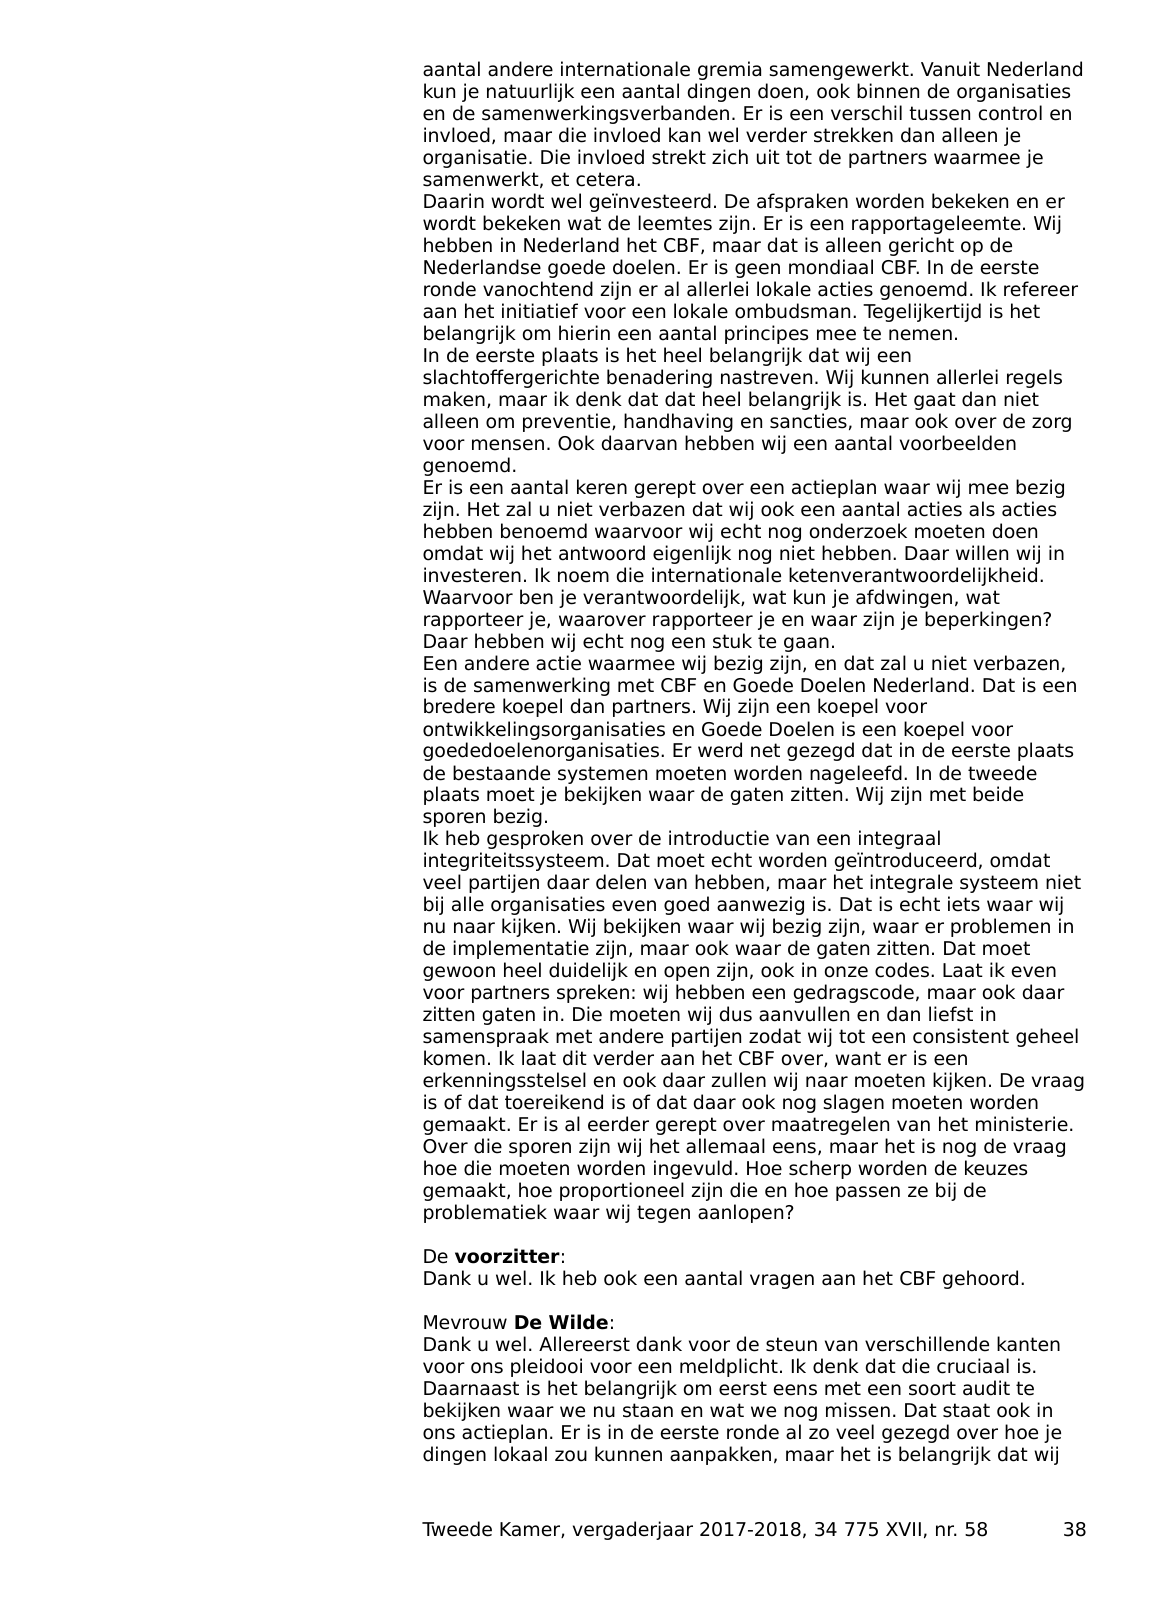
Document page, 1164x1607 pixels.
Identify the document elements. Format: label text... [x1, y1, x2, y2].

text Over die sporen zijn wij het allemaal eens, maar het is nog de vraag hoe die moeten worden ingevuld. Hoe scherp worden de keuzes gemaakt, hoe proportioneel zijn die en hoe passen ze bij de problematiek waar wij tegen aanlopen? [422, 1136, 1087, 1224]
text De voorzitter: [422, 1246, 1087, 1268]
text Er is een aantal keren gerept over een actieplan waar wij mee bezig zijn. Het zal u niet verbazen dat wij ook een aantal acties als acties hebben benoemd waarvoor wij echt nog onderzoek moeten doen omdat wij het antwoord eigenlijk nog niet hebben. Daar willen wij in investeren. Ik noem die internationale ketenverantwoordelijkheid. Waarvoor ben je verantwoordelijk, wat kun je afdwingen, wat rapporteer je, waarover rapporteer je en waar zijn je beperkingen? Daar hebben wij echt nog een stuk te gaan. [422, 477, 1087, 652]
text Mevrouw De Wilde: [422, 1312, 1087, 1334]
text Een andere actie waarmee wij bezig zijn, en dat zal u niet verbazen, is de samenwerking met CBF en Goede Doelen Nederland. Dat is een bredere koepel dan partners. Wij zijn een koepel voor ontwikkelingsorganisaties en Goede Doelen is een koepel voor goededoelenorganisaties. Er werd net gezegd dat in de eerste plaats de bestaande systemen moeten worden nageleefd. In de tweede plaats moet je bekijken waar de gaten zitten. Wij zijn met beide sporen bezig. [422, 652, 1087, 828]
text Ik heb gesproken over de introductie van een integraal integriteitssysteem. Dat moet echt worden geïntroduceerd, omdat veel partijen daar delen van hebben, maar het integrale systeem niet bij alle organisaties even goed aanwezig is. Dat is echt iets waar wij nu naar kijken. Wij bekijken waar wij bezig zijn, waar er problemen in de implementatie zijn, maar ook waar de gaten zitten. Dat moet gewoon heel duidelijk en open zijn, ook in onze codes. Laat ik even voor partners spreken: wij hebben een gedragscode, maar ook daar zitten gaten in. Die moeten wij dus aanvullen en dan liefst in samenspraak met andere partijen zodat wij tot een consistent geheel komen. Ik laat dit verder aan het CBF over, want er is een erkenningsstelsel en ook daar zullen wij naar moeten kijken. De vraag is of dat toereikend is of dat daar ook nog slagen moeten worden gemaakt. Er is al eerder gerept over maatregelen van het ministerie. [422, 828, 1087, 1136]
text aantal andere internationale gremia samengewerkt. Vanuit Nederland kun je natuurlijk een aantal dingen doen, ook binnen de organisaties en de samenwerkingsverbanden. Er is een verschil tussen control en invloed, maar die invloed kan wel verder strekken dan alleen je organisatie. Die invloed strekt zich uit tot de partners waarmee je samenwerkt, et cetera. [422, 59, 1087, 191]
text In de eerste plaats is het heel belangrijk dat wij een slachtoffergerichte benadering nastreven. Wij kunnen allerlei regels maken, maar ik denk dat dat heel belangrijk is. Het gaat dan niet alleen om preventie, handhaving en sancties, maar ook over de zorg voor mensen. Ook daarvan hebben wij een aantal voorbeelden genoemd. [422, 345, 1087, 477]
text Dank u wel. Ik heb ook een aantal vragen aan het CBF gehoord. [422, 1268, 1087, 1290]
text Dank u wel. Allereerst dank voor de steun van verschillende kanten voor ons pleidooi voor een meldplicht. Ik denk dat die cruciaal is. Daarnaast is het belangrijk om eerst eens met een soort audit te bekijken waar we nu staan en wat we nog missen. Dat staat ook in ons actieplan. Er is in de eerste ronde al zo veel gezegd over hoe je dingen lokaal zou kunnen aanpakken, maar het is belangrijk dat wij [422, 1334, 1087, 1466]
text Daarin wordt wel geïnvesteerd. De afspraken worden bekeken en er wordt bekeken wat de leemtes zijn. Er is een rapportageleemte. Wij hebben in Nederland het CBF, maar dat is alleen gericht op de Nederlandse goede doelen. Er is geen mondiaal CBF. In de eerste ronde vanochtend zijn er al allerlei lokale acties genoemd. Ik refereer aan het initiatief voor een lokale ombudsman. Tegelijkertijd is het belangrijk om hierin een aantal principes mee te nemen. [422, 191, 1087, 345]
